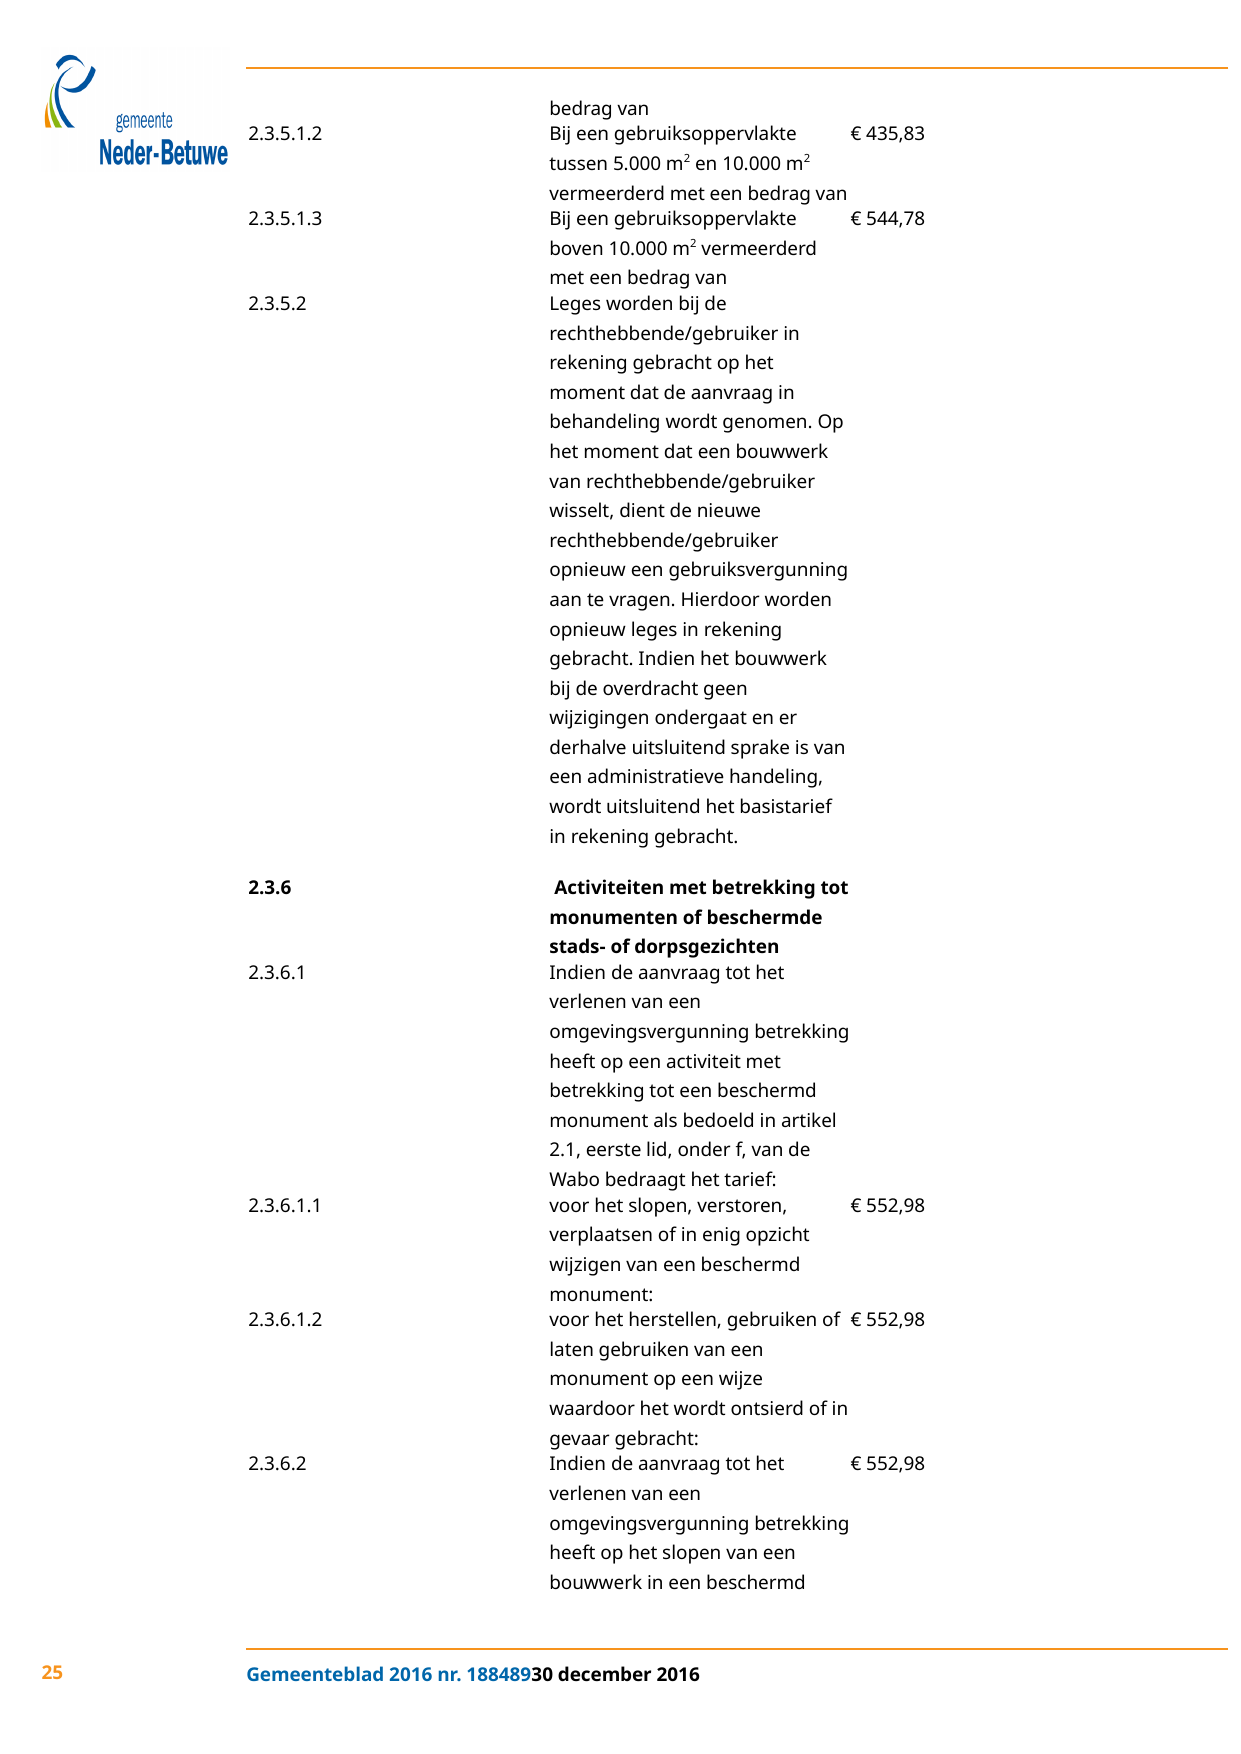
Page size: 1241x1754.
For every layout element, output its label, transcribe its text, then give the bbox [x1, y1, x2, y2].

table_cell 2.3.5.1.2 [248, 121, 549, 205]
table_cell [850, 959, 1152, 1192]
table_cell 2.3.6.1.2 [248, 1306, 549, 1451]
table_cell Bij een gebruiksoppervlakte boven 10.000 m2 vermeerderd met een bedrag van [549, 205, 850, 290]
table_cell € 552,98 [850, 1306, 1152, 1451]
table_cell € 435,83 [850, 121, 1152, 205]
table_cell 2.3.6.1.1 [248, 1192, 549, 1306]
table_cell 2.3.5.1.3 [248, 205, 549, 290]
table_cell [850, 849, 1152, 874]
picture [41, 47, 231, 172]
table_cell voor het slopen, verstoren, verplaatsen of in enig opzicht wijzigen van een beschermd monument: [549, 1192, 850, 1306]
table_cell 2.3.5.2 [248, 290, 549, 848]
table_cell 2.3.6.2 [248, 1451, 549, 1594]
table_cell 2.3.6.1 [248, 959, 549, 1192]
table_cell [549, 849, 850, 874]
table_cell 2.3.6 [248, 874, 549, 959]
table_cell [850, 290, 1152, 848]
table_cell € 552,98 [850, 1192, 1152, 1306]
table_cell [850, 95, 1152, 121]
table_cell bedrag van [549, 95, 850, 121]
table_cell Leges worden bij de rechthebbende/gebruiker in rekening gebracht op het moment dat de aanvraag in behandeling wordt genomen. Op het moment dat een bouwwerk van rechthebbende/gebruiker wisselt, dient de nieuwe rechthebbende/gebruiker opnieuw een gebruiksvergunning aan te vragen. Hierdoor worden opnieuw leges in rekening gebracht. Indien het bouwwerk bij de overdracht geen wijzigingen ondergaat en er derhalve uitsluitend sprake is van een administratieve handeling, wordt uitsluitend het basistarief in rekening gebracht. [549, 290, 850, 848]
table_cell Activiteiten met betrekking tot monumenten of beschermde stads- of dorpsgezichten [549, 874, 850, 959]
table_cell Indien de aanvraag tot het verlenen van een omgevingsvergunning betrekking heeft op het slopen van een bouwwerk in een beschermd [549, 1451, 850, 1594]
table_cell Indien de aanvraag tot het verlenen van een omgevingsvergunning betrekking heeft op een activiteit met betrekking tot een beschermd monument als bedoeld in artikel 2.1, eerste lid, onder f, van de Wabo bedraagt het tarief: [549, 959, 850, 1192]
table_cell [248, 849, 549, 874]
table_cell [248, 95, 549, 121]
table_cell Bij een gebruiksoppervlakte tussen 5.000 m2 en 10.000 m2 vermeerderd met een bedrag van [549, 121, 850, 205]
table_cell voor het herstellen, gebruiken of laten gebruiken van een monument op een wijze waardoor het wordt ontsierd of in gevaar gebracht: [549, 1306, 850, 1451]
table_cell [850, 874, 1152, 959]
table_cell € 544,78 [850, 205, 1152, 290]
table_cell € 552,98 [850, 1451, 1152, 1594]
